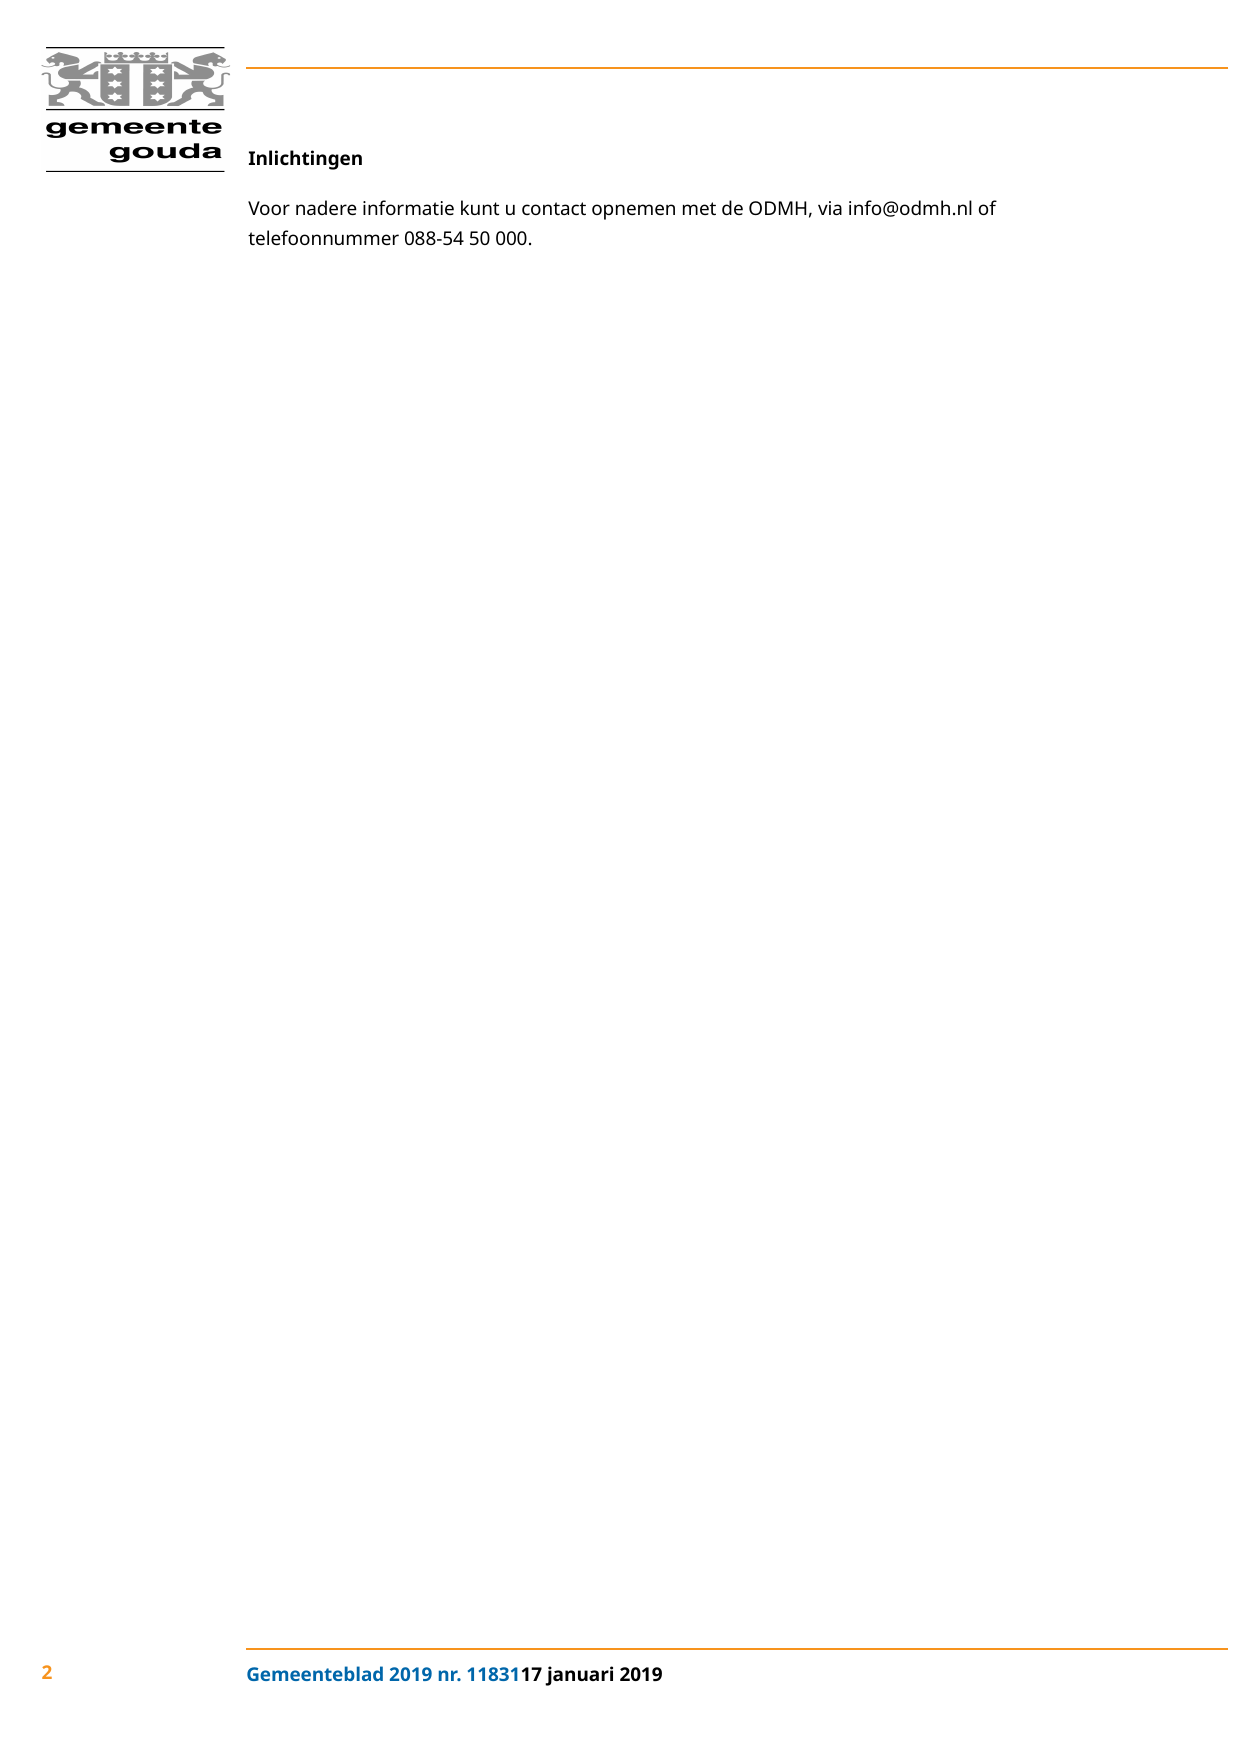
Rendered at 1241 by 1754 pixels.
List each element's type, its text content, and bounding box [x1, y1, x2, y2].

text Inlichtingen [248, 145, 1152, 171]
text Voor nadere informatie kunt u contact opnemen met de ODMH, via info@odmh.nl of telefoonnummer 088-54 50 000. [248, 196, 1152, 251]
picture [41, 47, 231, 172]
